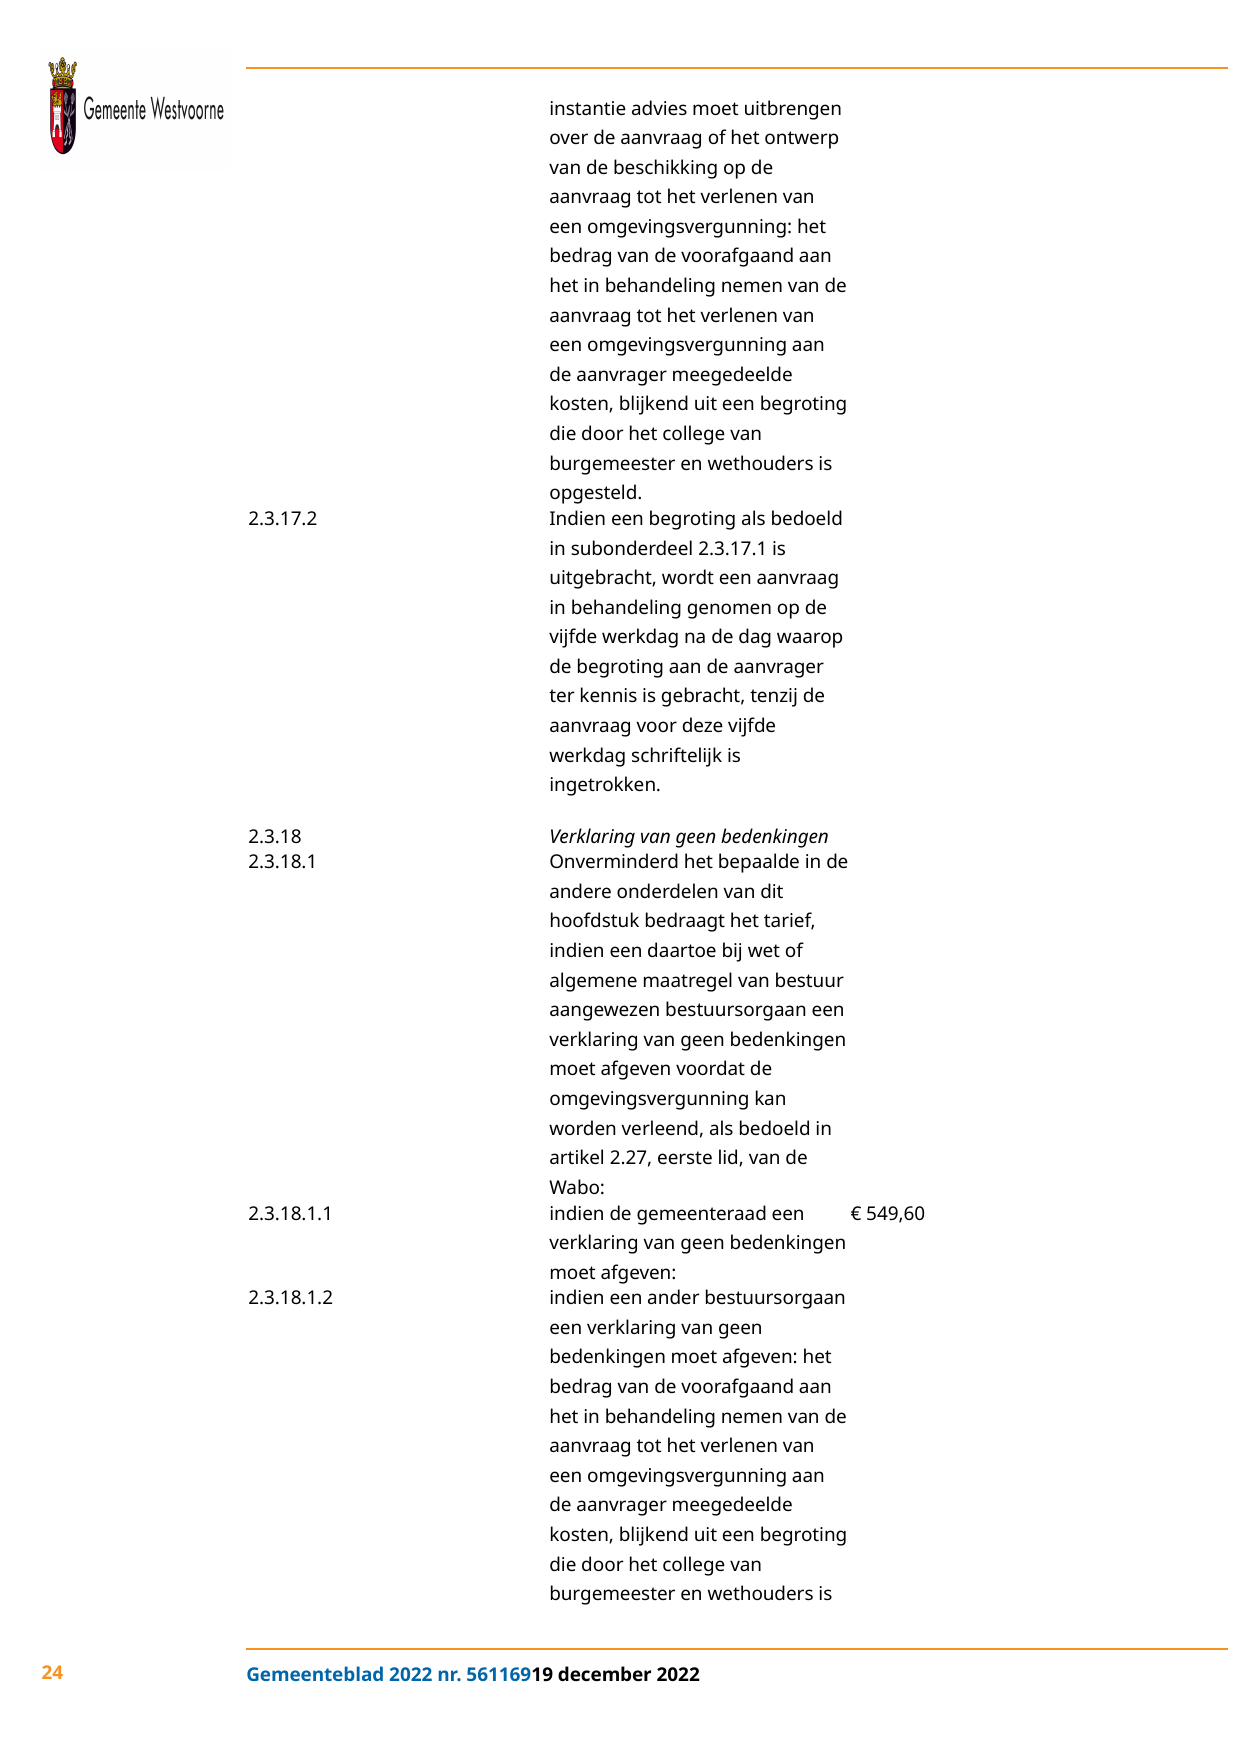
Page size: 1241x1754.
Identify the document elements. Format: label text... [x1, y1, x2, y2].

table_cell [850, 797, 1152, 823]
table_cell [549, 797, 850, 823]
table_cell 2.3.17.2 [248, 505, 549, 797]
picture [41, 47, 231, 172]
table_cell [850, 95, 1152, 505]
table_cell Indien een begroting als bedoeld in subonderdeel 2.3.17.1 is uitgebracht, wordt een aanvraag in behandeling genomen op de vijfde werkdag na de dag waarop de begroting aan de aanvrager ter kennis is gebracht, tenzij de aanvraag voor deze vijfde werkdag schriftelijk is ingetrokken. [549, 505, 850, 797]
table_cell 2.3.18.1.1 [248, 1200, 549, 1284]
table_cell [850, 849, 1152, 1200]
table_cell € 549,60 [850, 1200, 1152, 1284]
table_cell Onverminderd het bepaalde in de andere onderdelen van dit hoofdstuk bedraagt het tarief, indien een daartoe bij wet of algemene maatregel van bestuur aangewezen bestuursorgaan een verklaring van geen bedenkingen moet afgeven voordat de omgevingsvergunning kan worden verleend, als bedoeld in artikel 2.27, eerste lid, van de Wabo: [549, 849, 850, 1200]
table_cell indien een ander bestuursorgaan een verklaring van geen bedenkingen moet afgeven: het bedrag van de voorafgaand aan het in behandeling nemen van de aanvraag tot het verlenen van een omgevingsvergunning aan de aanvrager meegedeelde kosten, blijkend uit een begroting die door het college van burgemeester en wethouders is [549, 1285, 850, 1606]
table_cell [850, 823, 1152, 848]
table_cell [850, 1285, 1152, 1606]
table_cell 2.3.18.1.2 [248, 1285, 549, 1606]
table_cell [248, 797, 549, 823]
table_cell 2.3.18 [248, 823, 549, 848]
table_cell indien de gemeenteraad een verklaring van geen bedenkingen moet afgeven: [549, 1200, 850, 1284]
table_cell [850, 505, 1152, 797]
table_cell instantie advies moet uitbrengen over de aanvraag of het ontwerp van de beschikking op de aanvraag tot het verlenen van een omgevingsvergunning: het bedrag van de voorafgaand aan het in behandeling nemen van de aanvraag tot het verlenen van een omgevingsvergunning aan de aanvrager meegedeelde kosten, blijkend uit een begroting die door het college van burgemeester en wethouders is opgesteld. [549, 95, 850, 505]
table_cell [248, 95, 549, 505]
table_cell 2.3.18.1 [248, 849, 549, 1200]
table_cell Verklaring van geen bedenkingen [549, 823, 850, 848]
